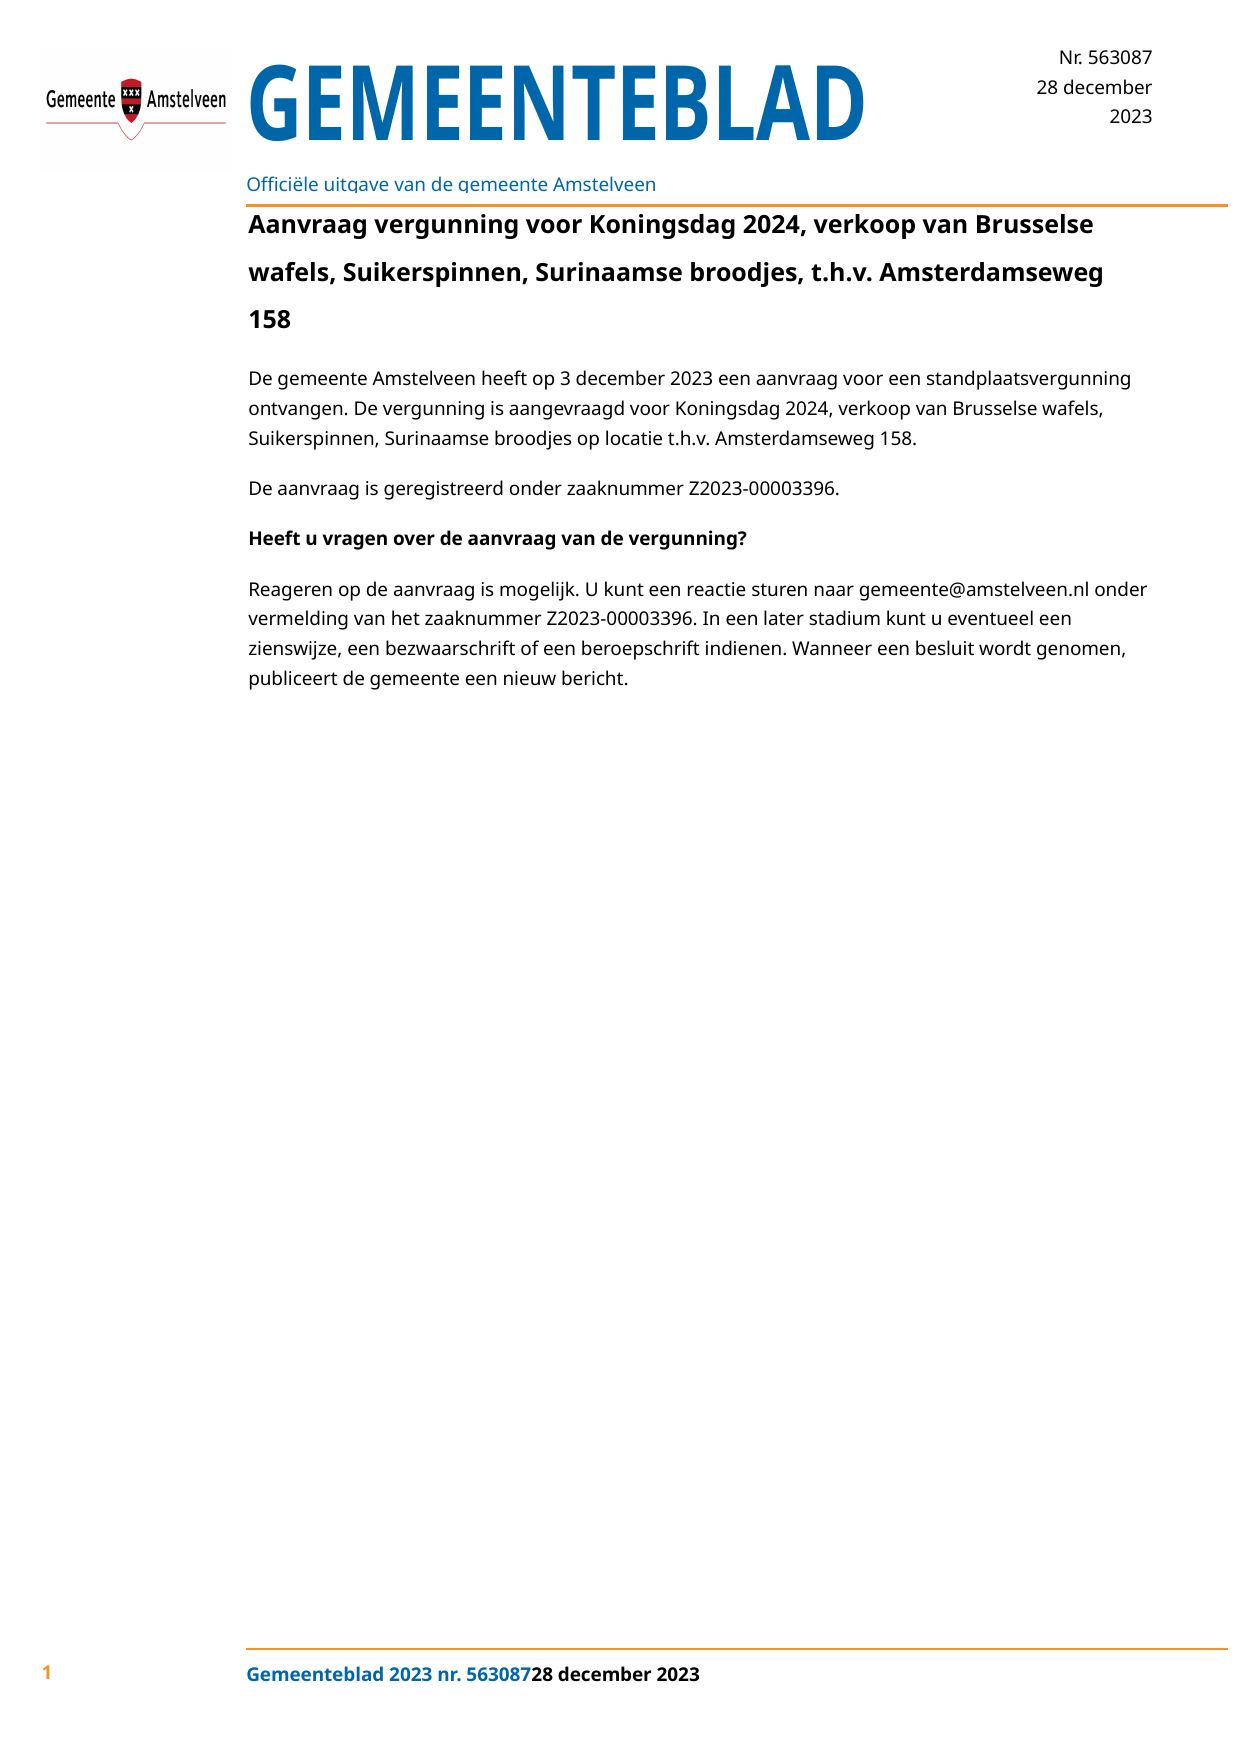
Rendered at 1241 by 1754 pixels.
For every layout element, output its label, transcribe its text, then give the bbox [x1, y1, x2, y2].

text Reageren op de aanvraag is mogelijk. U kunt een reactie sturen naar gemeente@amstelveen.nl onder vermelding van het zaaknummer Z2023-00003396. In een later stadium kunt u eventueel een zienswijze, een bezwaarschrift of een beroepschrift indienen. Wanneer een besluit wordt genomen, publiceert de gemeente een nieuw bericht. [248, 576, 1152, 690]
text Heeft u vragen over de aanvraag van de vergunning? [248, 526, 1152, 551]
text De aanvraag is geregistreerd onder zaaknummer Z2023-00003396. [248, 475, 1152, 501]
picture [41, 47, 231, 172]
text De gemeente Amstelveen heeft op 3 december 2023 een aanvraag voor een standplaatsvergunning ontvangen. De vergunning is aangevraagd voor Koningsdag 2024, verkoop van Brusselse wafels, Suikerspinnen, Surinaamse broodjes op locatie t.h.v. Amsterdamseweg 158. [248, 366, 1152, 450]
text Aanvraag vergunning voor Koningsdag 2024, verkoop van Brusselse wafels, Suikerspinnen, Surinaamse broodjes, t.h.v. Amsterdamseweg 158 [248, 207, 1152, 336]
